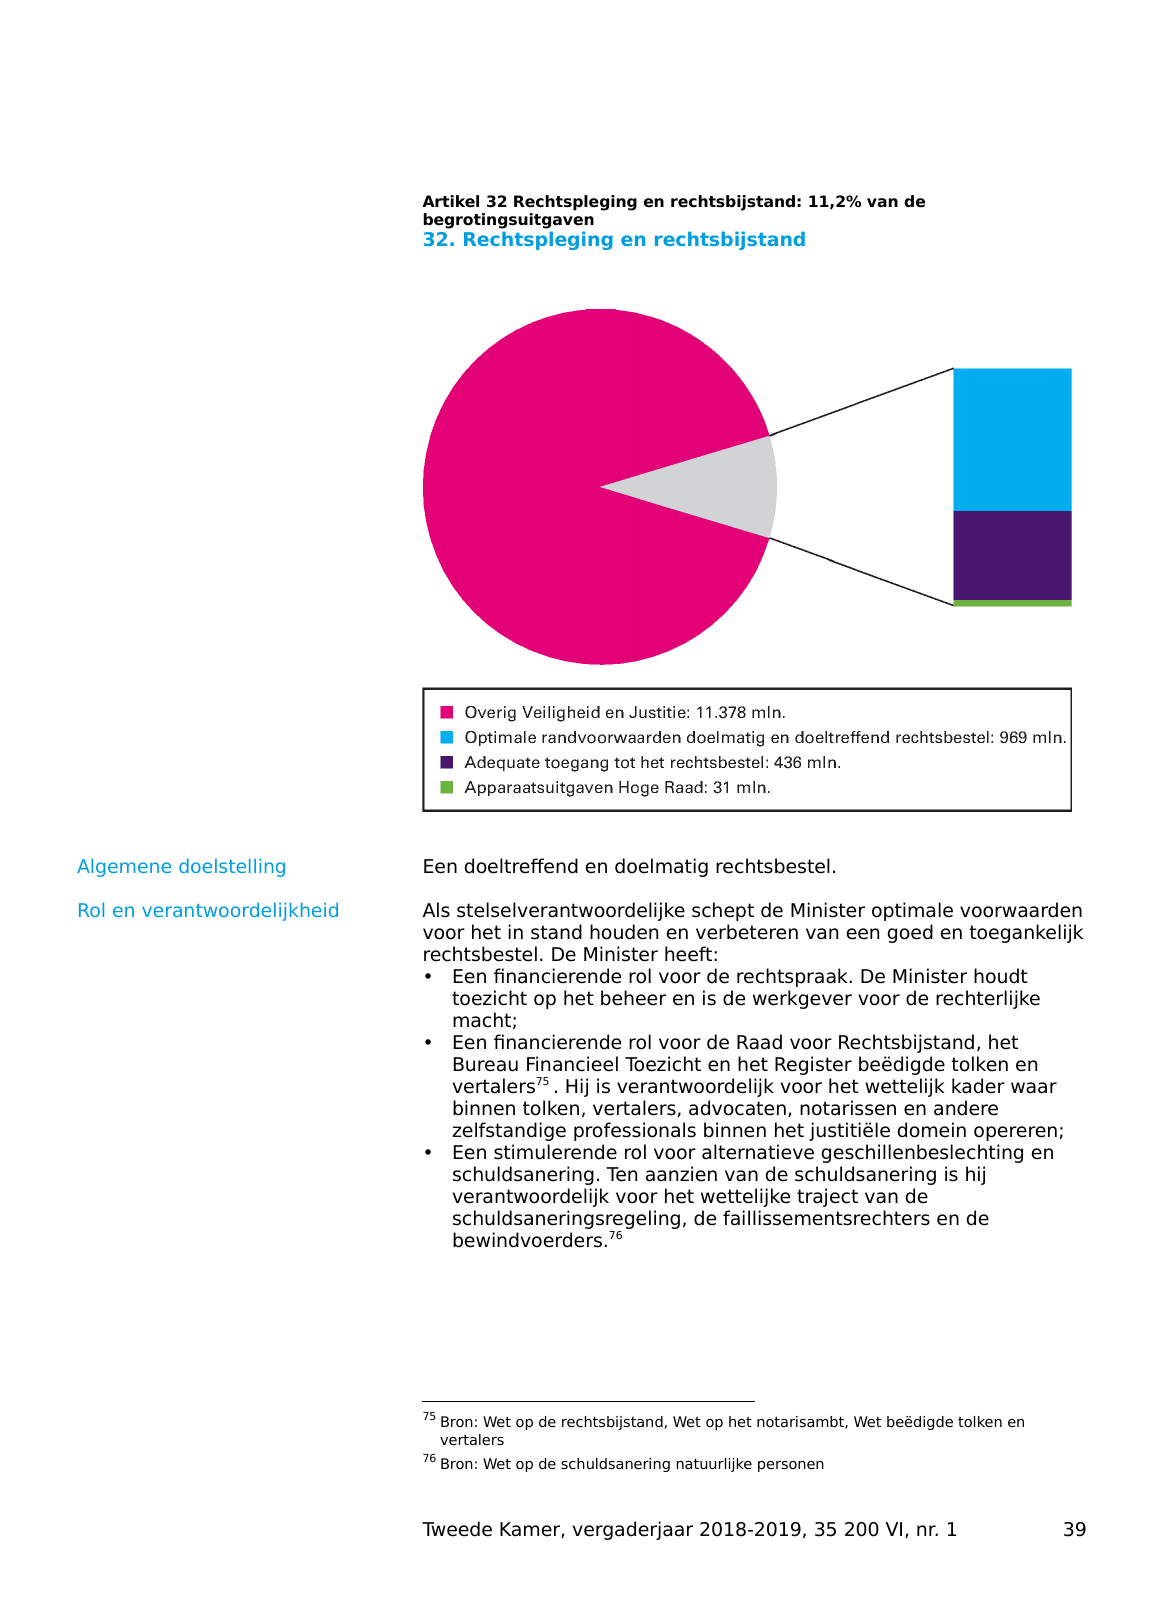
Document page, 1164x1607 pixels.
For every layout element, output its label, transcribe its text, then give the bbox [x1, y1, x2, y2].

text Als stelselverantwoordelijke schept de Minister optimale voorwaarden voor het in stand houden en verbeteren van een goed en toegankelijk rechtsbestel. De Minister heeft: [422, 900, 1087, 966]
picture [422, 309, 1072, 812]
text Bron: Wet op de schuldsanering natuurlijke personen [422, 1452, 1087, 1474]
text Artikel 32 Rechtspleging en rechtsbijstand: 11,2% van de begrotingsuitgaven [422, 193, 1072, 229]
text Rol en verantwoordelijkheid [77, 900, 399, 922]
text • Een stimulerende rol voor alternatieve geschillenbeslechting en schuldsanering. Ten aanzien van de schuldsanering is hij verantwoordelijk voor het wettelijke traject van de schuldsaneringsregeling, de faillissementsrechters en de bewindvoerders. [422, 1142, 1087, 1252]
text • Een financierende rol voor de rechtspraak. De Minister houdt toezicht op het beheer en is de werkgever voor de rechterlijke macht; [422, 966, 1087, 1032]
text Algemene doelstelling [77, 856, 399, 878]
text • Een financierende rol voor de Raad voor Rechtsbijstand, het Bureau Financieel Toezicht en het Register beëdigde tolken en vertalers. Hij is verantwoordelijk voor het wettelijk kader waar binnen tolken, vertalers, advocaten, notarissen en andere zelfstandige professionals binnen het justitiële domein opereren; [422, 1032, 1087, 1142]
text Bron: Wet op de rechtsbijstand, Wet op het notarisambt, Wet beëdigde tolken en vertalers [422, 1410, 1087, 1449]
text [77, 878, 399, 886]
subtitle 32. Rechtspleging en rechtsbijstand [422, 160, 1087, 251]
text Een doeltreffend en doelmatig rechtsbestel. [422, 856, 1087, 878]
